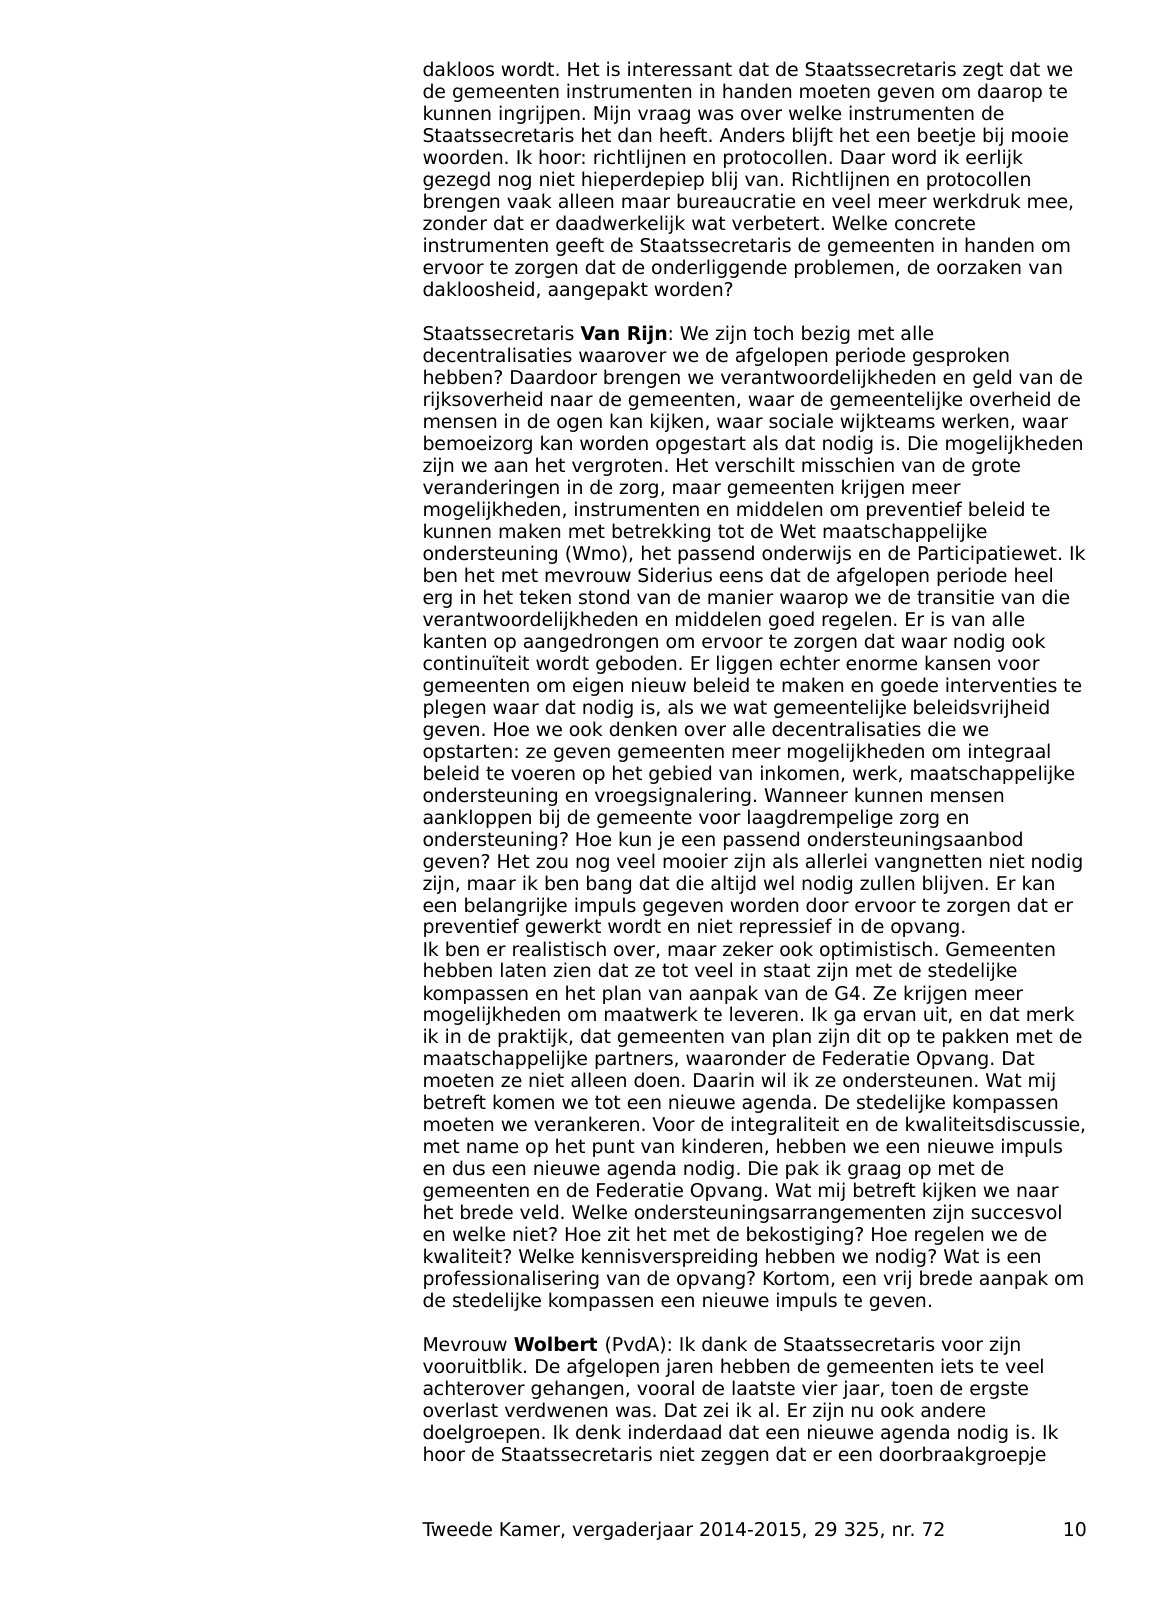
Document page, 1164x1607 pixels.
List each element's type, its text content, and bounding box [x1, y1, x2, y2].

text Staatssecretaris Van Rijn: We zijn toch bezig met alle decentralisaties waarover we de afgelopen periode gesproken hebben? Daardoor brengen we verantwoordelijkheden en geld van de rijksoverheid naar de gemeenten, waar de gemeentelijke overheid de mensen in de ogen kan kijken, waar sociale wijkteams werken, waar bemoeizorg kan worden opgestart als dat nodig is. Die mogelijkheden zijn we aan het vergroten. Het verschilt misschien van de grote veranderingen in de zorg, maar gemeenten krijgen meer mogelijkheden, instrumenten en middelen om preventief beleid te kunnen maken met betrekking tot de Wet maatschappelijke ondersteuning (Wmo), het passend onderwijs en de Participatiewet. Ik ben het met mevrouw Siderius eens dat de afgelopen periode heel erg in het teken stond van de manier waarop we de transitie van die verantwoordelijkheden en middelen goed regelen. Er is van alle kanten op aangedrongen om ervoor te zorgen dat waar nodig ook continuïteit wordt geboden. Er liggen echter enorme kansen voor gemeenten om eigen nieuw beleid te maken en goede interventies te plegen waar dat nodig is, als we wat gemeentelijke beleidsvrijheid geven. Hoe we ook denken over alle decentralisaties die we opstarten: ze geven gemeenten meer mogelijkheden om integraal beleid te voeren op het gebied van inkomen, werk, maatschappelijke ondersteuning en vroegsignalering. Wanneer kunnen mensen aankloppen bij de gemeente voor laagdrempelige zorg en ondersteuning? Hoe kun je een passend ondersteuningsaanbod geven? Het zou nog veel mooier zijn als allerlei vangnetten niet nodig zijn, maar ik ben bang dat die altijd wel nodig zullen blijven. Er kan een belangrijke impuls gegeven worden door ervoor te zorgen dat er preventief gewerkt wordt en niet repressief in de opvang. [422, 323, 1087, 938]
text Ik ben er realistisch over, maar zeker ook optimistisch. Gemeenten hebben laten zien dat ze tot veel in staat zijn met de stedelijke kompassen en het plan van aanpak van de G4. Ze krijgen meer mogelijkheden om maatwerk te leveren. Ik ga ervan uit, en dat merk ik in de praktijk, dat gemeenten van plan zijn dit op te pakken met de maatschappelijke partners, waaronder de Federatie Opvang. Dat moeten ze niet alleen doen. Daarin wil ik ze ondersteunen. Wat mij betreft komen we tot een nieuwe agenda. De stedelijke kompassen moeten we verankeren. Voor de integraliteit en de kwaliteitsdiscussie, met name op het punt van kinderen, hebben we een nieuwe impuls en dus een nieuwe agenda nodig. Die pak ik graag op met de gemeenten en de Federatie Opvang. Wat mij betreft kijken we naar het brede veld. Welke ondersteuningsarrangementen zijn succesvol en welke niet? Hoe zit het met de bekostiging? Hoe regelen we de kwaliteit? Welke kennisverspreiding hebben we nodig? Wat is een professionalisering van de opvang? Kortom, een vrij brede aanpak om de stedelijke kompassen een nieuwe impuls te geven. [422, 938, 1087, 1312]
text Mevrouw Wolbert (PvdA): Ik dank de Staatssecretaris voor zijn vooruitblik. De afgelopen jaren hebben de gemeenten iets te veel achterover gehangen, vooral de laatste vier jaar, toen de ergste overlast verdwenen was. Dat zei ik al. Er zijn nu ook andere doelgroepen. Ik denk inderdaad dat een nieuwe agenda nodig is. Ik hoor de Staatssecretaris niet zeggen dat er een doorbraakgroepje [422, 1334, 1087, 1466]
text dakloos wordt. Het is interessant dat de Staatssecretaris zegt dat we de gemeenten instrumenten in handen moeten geven om daarop te kunnen ingrijpen. Mijn vraag was over welke instrumenten de Staatssecretaris het dan heeft. Anders blijft het een beetje bij mooie woorden. Ik hoor: richtlijnen en protocollen. Daar word ik eerlijk gezegd nog niet hieperdepiep blij van. Richtlijnen en protocollen brengen vaak alleen maar bureaucratie en veel meer werkdruk mee, zonder dat er daadwerkelijk wat verbetert. Welke concrete instrumenten geeft de Staatssecretaris de gemeenten in handen om ervoor te zorgen dat de onderliggende problemen, de oorzaken van dakloosheid, aangepakt worden? [422, 59, 1087, 301]
